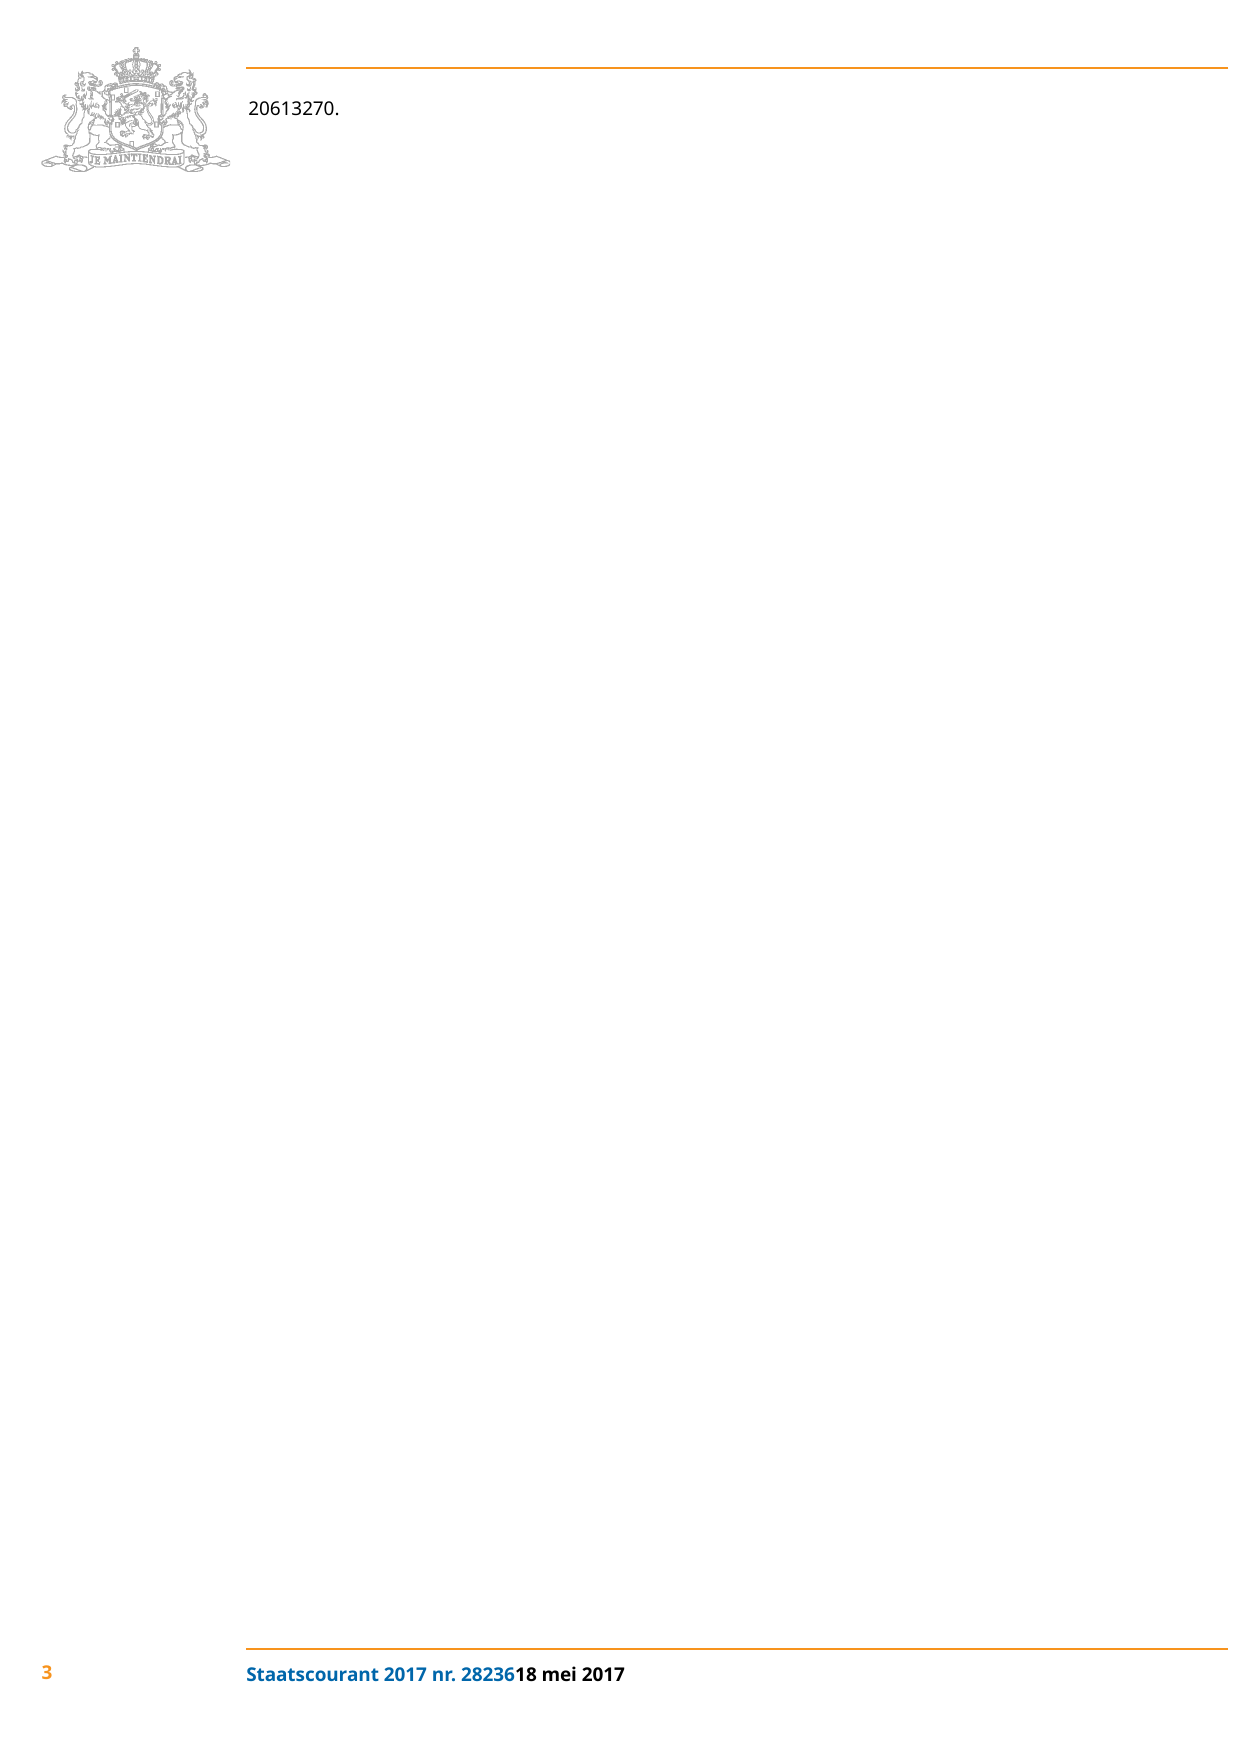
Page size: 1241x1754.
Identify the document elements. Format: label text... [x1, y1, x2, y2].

text 20613270. [248, 95, 1152, 121]
picture [41, 47, 231, 172]
